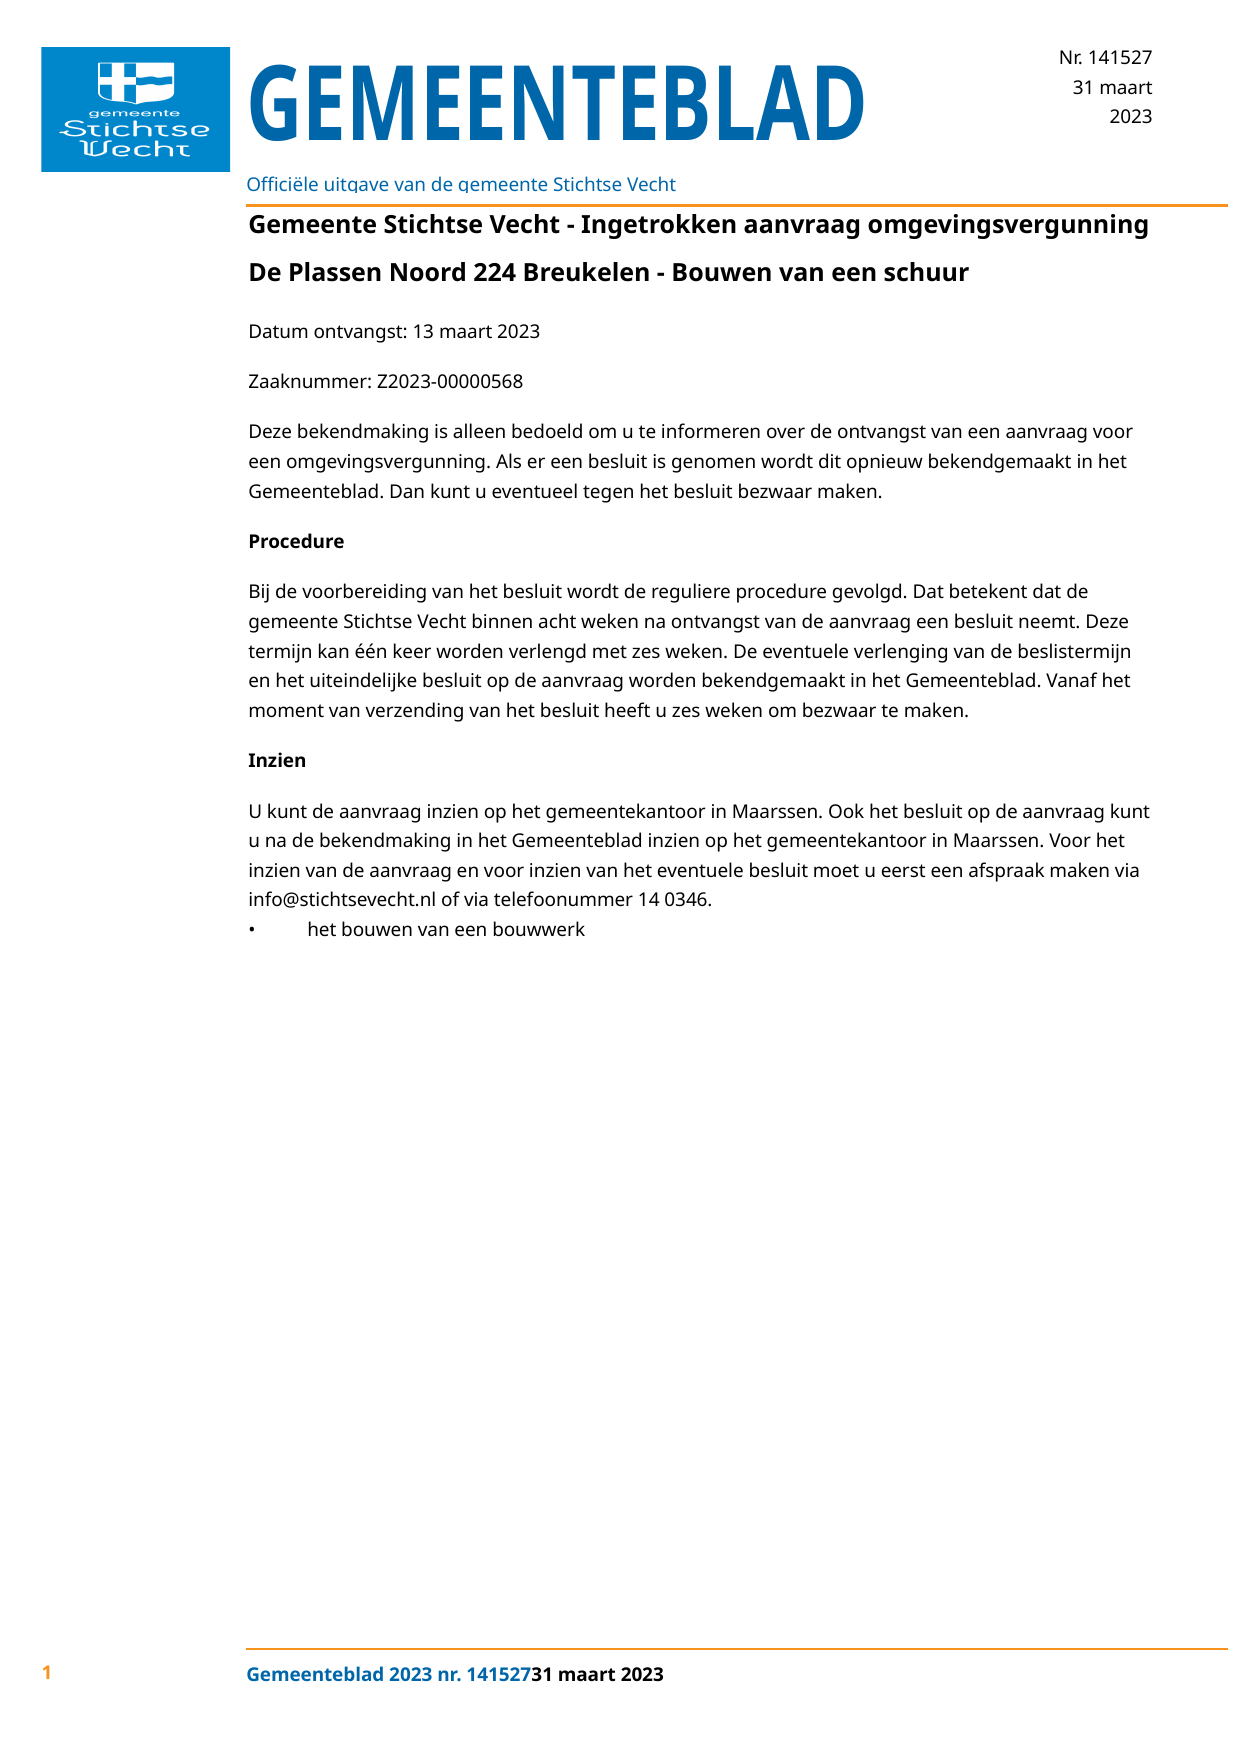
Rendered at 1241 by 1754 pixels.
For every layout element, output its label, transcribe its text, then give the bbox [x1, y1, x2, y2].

text Deze bekendmaking is alleen bedoeld om u te informeren over de ontvangst van een aanvraag voor een omgevingsvergunning. Als er een besluit is genomen wordt dit opnieuw bekendgemaakt in het Gemeenteblad. Dan kunt u eventueel tegen het besluit bezwaar maken. [248, 419, 1152, 504]
text Procedure [248, 528, 1152, 554]
text U kunt de aanvraag inzien op het gemeentekantoor in Maarssen. Ook het besluit op de aanvraag kunt u na de bekendmaking in het Gemeenteblad inzien op het gemeentekantoor in Maarssen. Voor het inzien van de aanvraag en voor inzien van het eventuele besluit moet u eerst een afspraak maken via info@stichtsevecht.nl of via telefoonummer 14 0346. [248, 798, 1152, 912]
text Gemeente Stichtse Vecht - Ingetrokken aanvraag omgevingsvergunning De Plassen Noord 224 Breukelen - Bouwen van een schuur [248, 207, 1152, 288]
picture [137, 63, 174, 103]
list het bouwen van een bouwwerk [248, 916, 1152, 942]
text Zaaknummer: Z2023-00000568 [248, 368, 1152, 394]
text Inzien [248, 747, 1152, 773]
text Datum ontvangst: 13 maart 2023 [248, 318, 1152, 344]
picture [99, 63, 135, 101]
text Bij de voorbereiding van het besluit wordt de reguliere procedure gevolgd. Dat betekent dat de gemeente Stichtse Vecht binnen acht weken na ontvangst van de aanvraag een besluit neemt. Deze termijn kan één keer worden verlengd met zes weken. De eventuele verlenging van de beslistermijn en het uiteindelijke besluit op de aanvraag worden bekendgemaakt in het Gemeenteblad. Vanaf het moment van verzending van het besluit heeft u zes weken om bezwaar te maken. [248, 579, 1152, 723]
